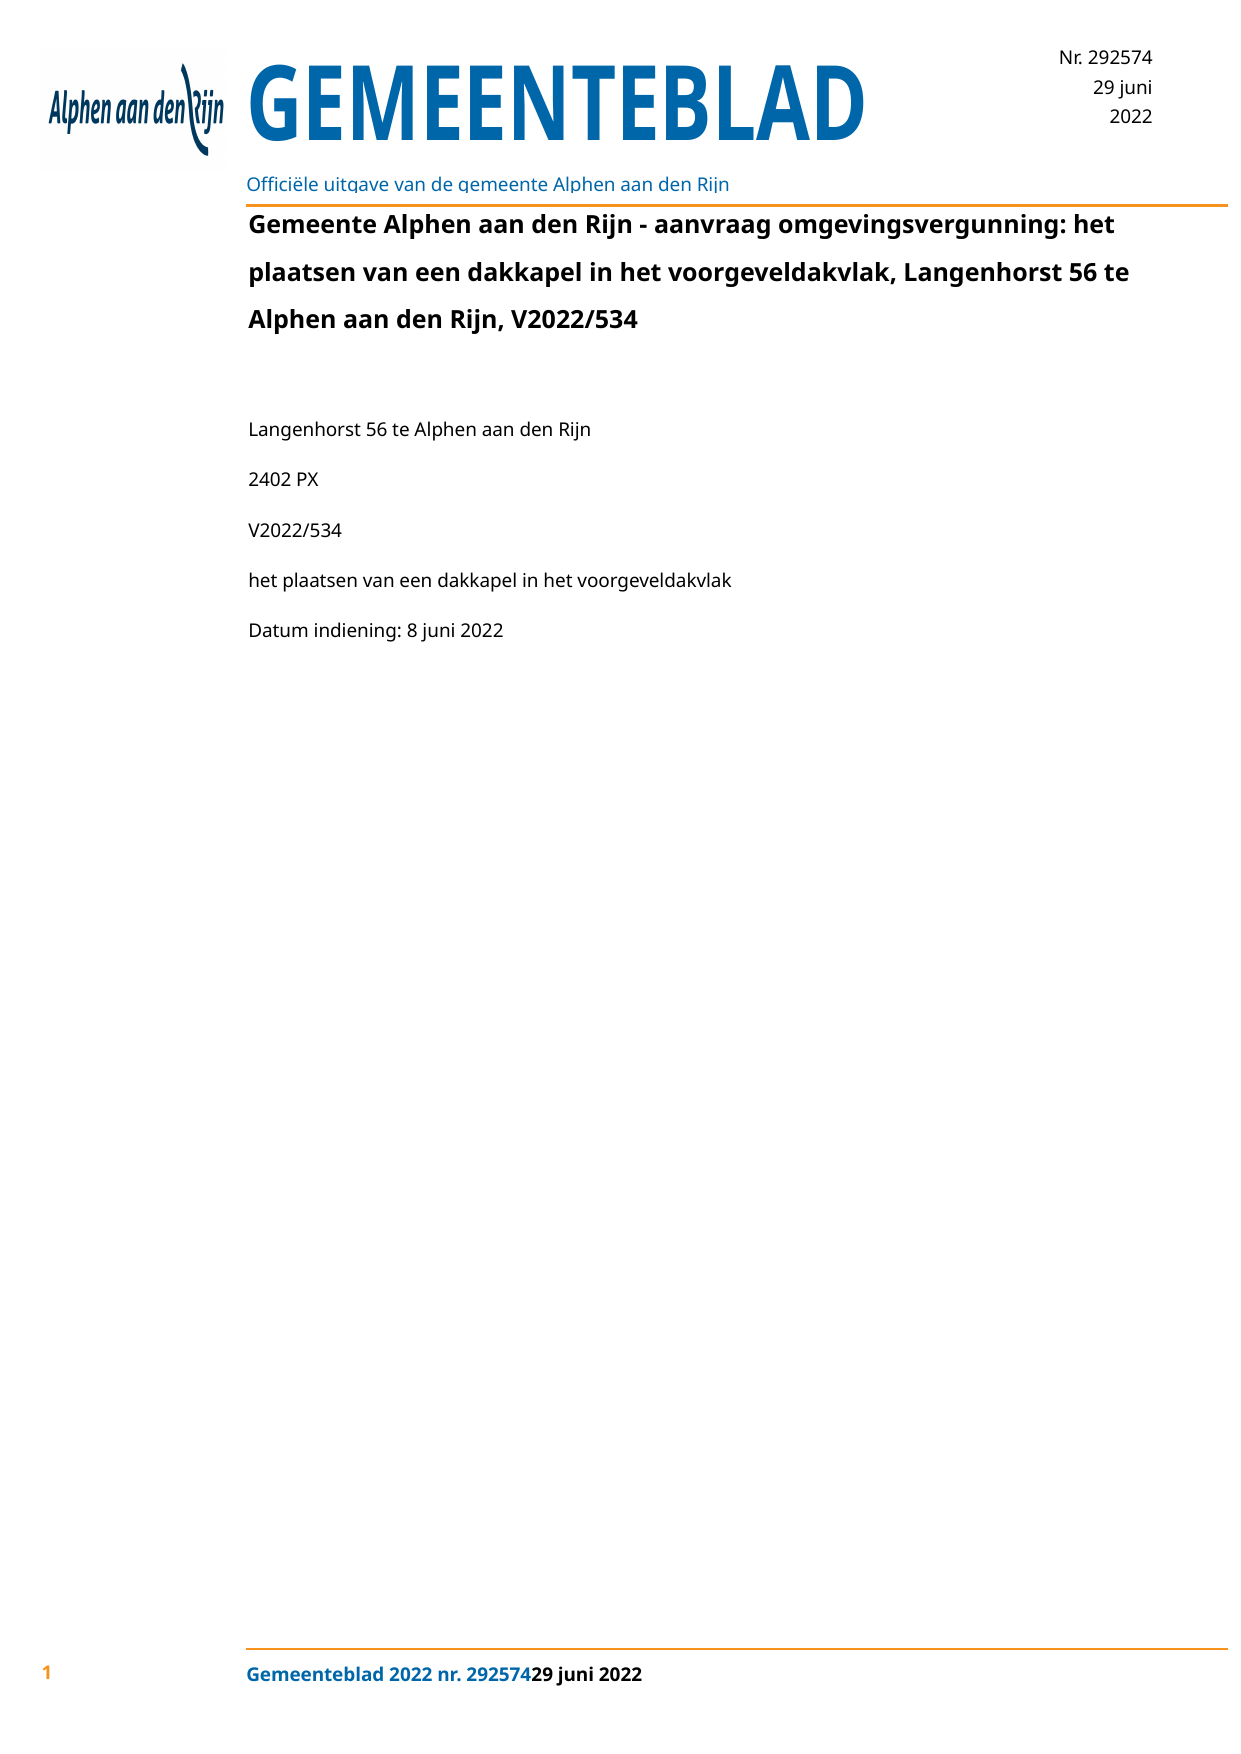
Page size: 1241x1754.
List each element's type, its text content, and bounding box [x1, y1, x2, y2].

text het plaatsen van een dakkapel in het voorgeveldakvlak [248, 567, 1152, 593]
text Langenhorst 56 te Alphen aan den Rijn [248, 416, 1152, 442]
text Datum indiening: 8 juni 2022 [248, 618, 1152, 643]
text V2022/534 [248, 517, 1152, 542]
picture [41, 47, 231, 172]
text 2402 PX [248, 466, 1152, 492]
text Gemeente Alphen aan den Rijn - aanvraag omgevingsvergunning: het plaatsen van een dakkapel in het voorgeveldakvlak, Langenhorst 56 te Alphen aan den Rijn, V2022/534 [248, 207, 1152, 336]
